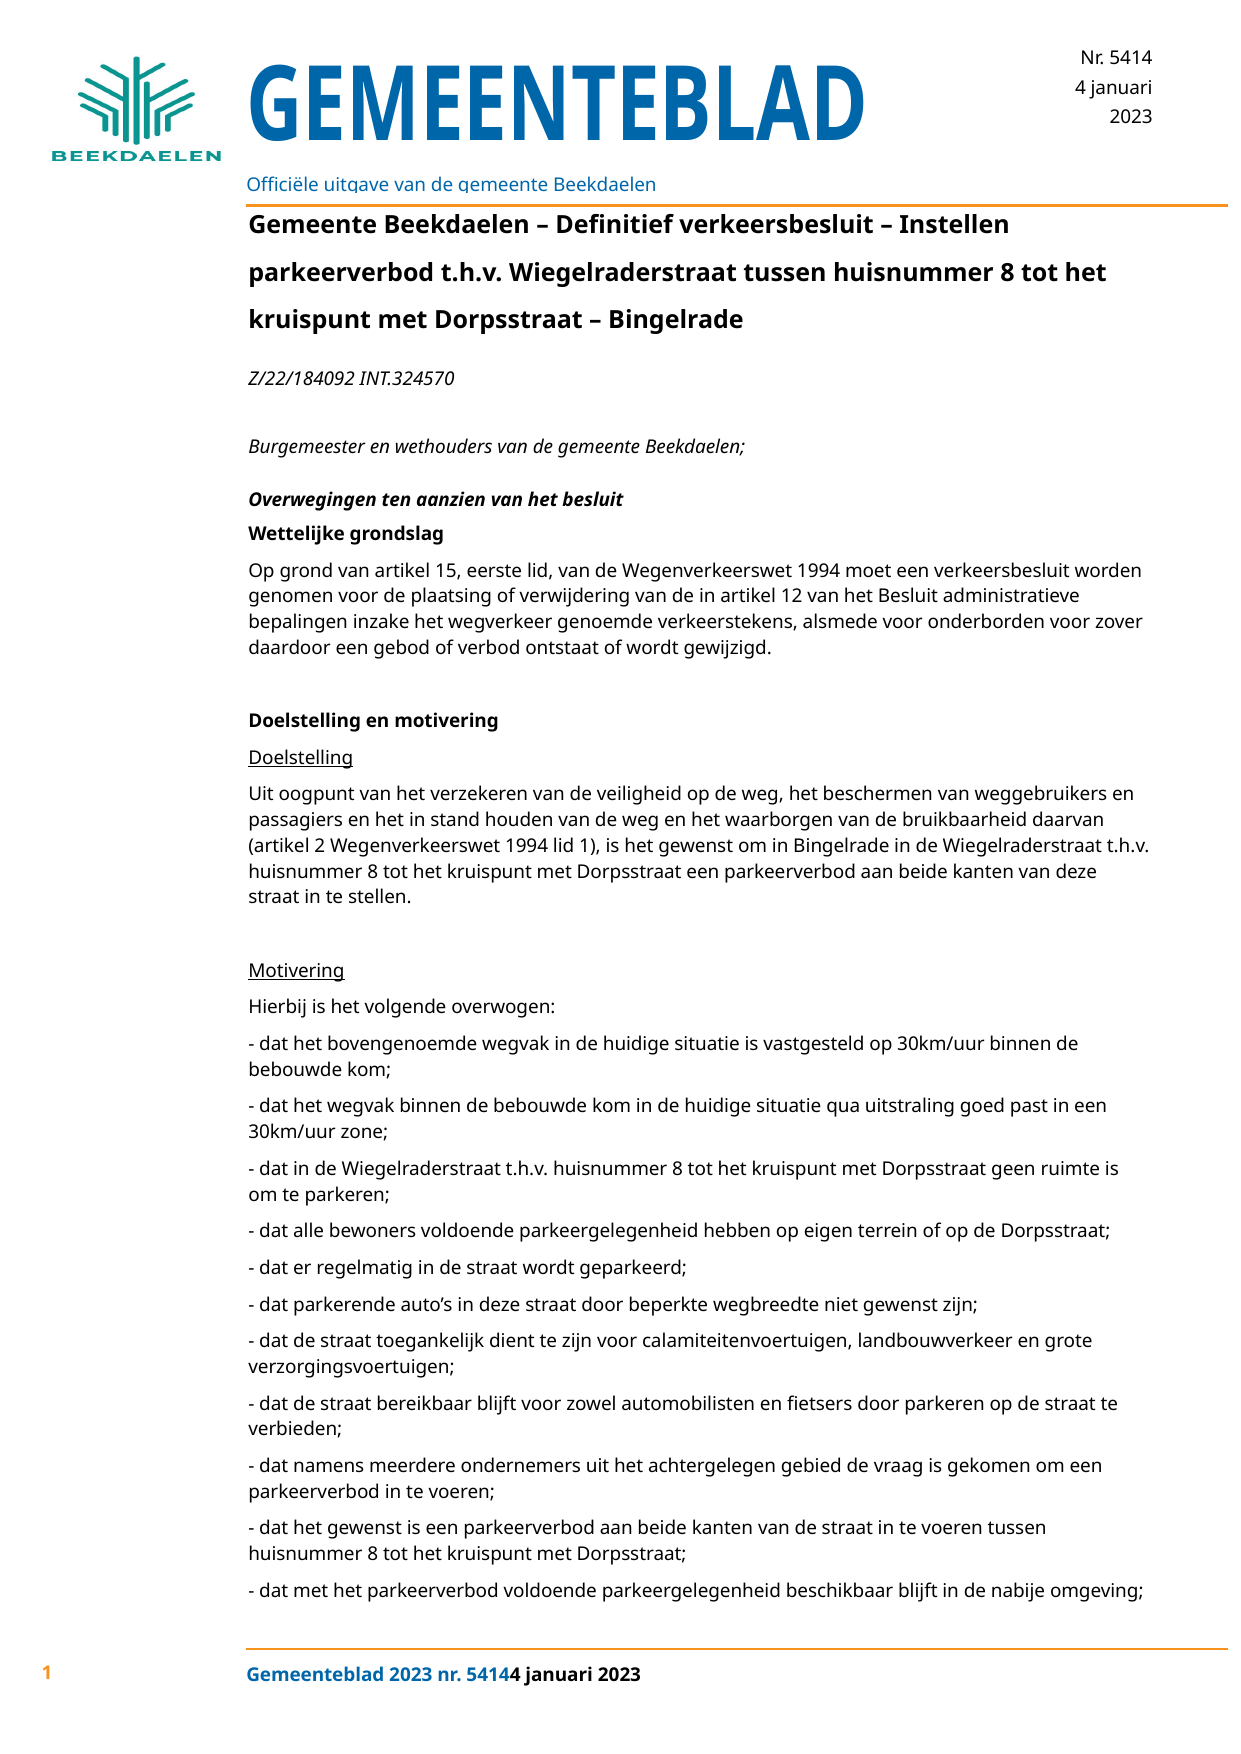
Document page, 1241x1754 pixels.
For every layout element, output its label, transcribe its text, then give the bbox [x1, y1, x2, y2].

text Wettelijke grondslag [248, 520, 1152, 546]
text Uit oogpunt van het verzekeren van de veiligheid op de weg, het beschermen van weggebruikers en passagiers en het in stand houden van de weg en het waarborgen van de bruikbaarheid daarvan (artikel 2 Wegenverkeerswet 1994 lid 1), is het gewenst om in Bingelrade in de Wiegelraderstraat t.h.v. huisnummer 8 tot het kruispunt met Dorpsstraat een parkeerverbod aan beide kanten van deze straat in te stellen. [248, 781, 1152, 909]
text Z/22/184092 INT.324570 [248, 366, 1152, 391]
text Gemeente Beekdaelen – Definitief verkeersbesluit – Instellen parkeerverbod t.h.v. Wiegelraderstraat tussen huisnummer 8 tot het kruispunt met Dorpsstraat – Bingelrade [248, 207, 1152, 336]
text Burgemeester en wethouders van de gemeente Beekdaelen; [248, 433, 1152, 459]
text Overwegingen ten aanzien van het besluit [248, 486, 1152, 512]
text - dat parkerende auto’s in deze straat door beperkte wegbreedte niet gewenst zijn; [248, 1291, 1152, 1316]
text - dat namens meerdere ondernemers uit het achtergelegen gebied de vraag is gekomen om een parkeerverbod in te voeren; [248, 1452, 1152, 1504]
text - dat het wegvak binnen de bebouwde kom in de huidige situatie qua uitstraling goed past in een 30km/uur zone; [248, 1093, 1152, 1144]
text Op grond van artikel 15, eerste lid, van de Wegenverkeerswet 1994 moet een verkeersbesluit worden genomen voor de plaatsing of verwijdering van de in artikel 12 van het Besluit administratieve bepalingen inzake het wegverkeer genoemde verkeerstekens, alsmede voor onderborden voor zover daardoor een gebod of verbod ontstaat of wordt gewijzigd. [248, 557, 1152, 660]
text - dat er regelmatig in de straat wordt geparkeerd; [248, 1254, 1152, 1280]
text Hierbij is het volgende overwogen: [248, 993, 1152, 1019]
text Doelstelling en motivering [248, 707, 1152, 733]
text - dat de straat toegankelijk dient te zijn voor calamiteitenvoertuigen, landbouwverkeer en grote verzorgingsvoertuigen; [248, 1327, 1152, 1379]
text - dat het bovengenoemde wegvak in de huidige situatie is vastgesteld op 30km/uur binnen de bebouwde kom; [248, 1030, 1152, 1082]
text - dat het gewenst is een parkeerverbod aan beide kanten van de straat in te voeren tussen huisnummer 8 tot het kruispunt met Dorpsstraat; [248, 1514, 1152, 1566]
picture [41, 47, 231, 172]
text Doelstelling [248, 744, 1152, 770]
text - dat alle bewoners voldoende parkeergelegenheid hebben op eigen terrein of op de Dorpsstraat; [248, 1217, 1152, 1243]
text Motivering [248, 957, 1152, 983]
text - dat met het parkeerverbod voldoende parkeergelegenheid beschikbaar blijft in de nabije omgeving; [248, 1577, 1152, 1603]
text - dat de straat bereikbaar blijft voor zowel automobilisten en fietsers door parkeren op de straat te verbieden; [248, 1390, 1152, 1441]
text - dat in de Wiegelraderstraat t.h.v. huisnummer 8 tot het kruispunt met Dorpsstraat geen ruimte is om te parkeren; [248, 1155, 1152, 1206]
